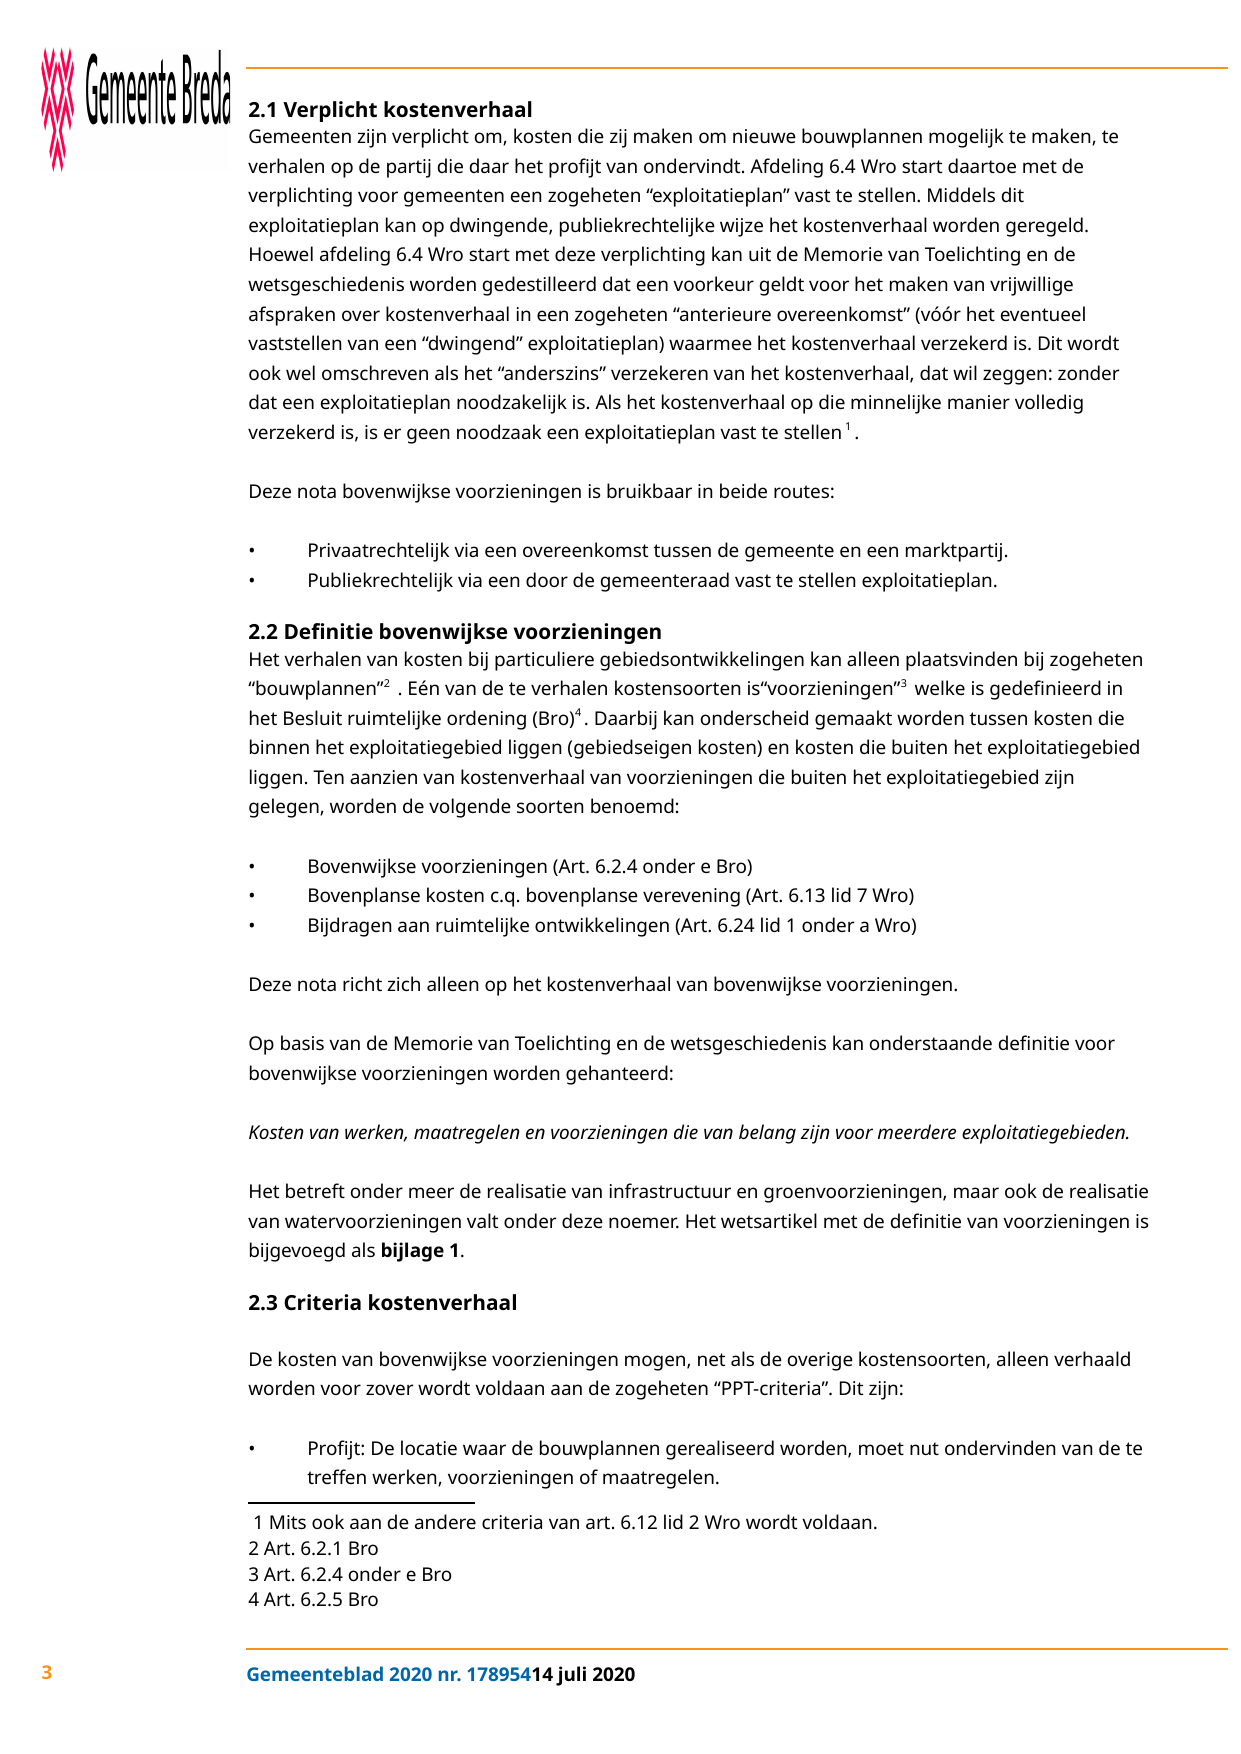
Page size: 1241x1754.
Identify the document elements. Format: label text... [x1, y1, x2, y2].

text Deze nota bovenwijkse voorzieningen is bruikbaar in beide routes: [248, 478, 1152, 504]
list Publiekrechtelijk via een door de gemeenteraad vast te stellen exploitatieplan. [248, 567, 1152, 593]
text Deze nota richt zich alleen op het kostenverhaal van bovenwijkse voorzieningen. [248, 971, 1152, 997]
text Mits ook aan de andere criteria van art. 6.12 lid 2 Wro wordt voldaan. [248, 1509, 1152, 1535]
list Bovenplanse kosten c.q. bovenplanse verevening (Art. 6.13 lid 7 Wro) [248, 882, 1152, 908]
text Art. 6.2.4 onder e Bro [248, 1561, 1152, 1586]
list Privaatrechtelijk via een overeenkomst tussen de gemeente en een marktpartij. [248, 537, 1152, 563]
text Art. 6.2.5 Bro [248, 1586, 1152, 1612]
text Op basis van de Memorie van Toelichting en de wetsgeschiedenis kan onderstaande definitie voor bovenwijkse voorzieningen worden gehanteerd: [248, 1030, 1152, 1086]
text 2.1 Verplicht kostenverhaal [248, 95, 1152, 123]
text 2.2 Definitie bovenwijkse voorzieningen [248, 617, 1152, 646]
text Kosten van werken, maatregelen en voorzieningen die van belang zijn voor meerdere exploitatiegebieden. [248, 1119, 1152, 1145]
text 2.3 Criteria kostenverhaal [248, 1288, 1152, 1316]
text Art. 6.2.1 Bro [248, 1535, 1152, 1561]
list Profijt: De locatie waar de bouwplannen gerealiseerd worden, moet nut ondervinden van de te treffen werken, voorzieningen of maatregelen. [248, 1435, 1152, 1490]
list Bijdragen aan ruimtelijke ontwikkelingen (Art. 6.24 lid 1 onder a Wro) [248, 912, 1152, 938]
text Het betreft onder meer de realisatie van infrastructuur en groenvoorzieningen, maar ook de realisatie van watervoorzieningen valt onder deze noemer. Het wetsartikel met de definitie van voorzieningen is bijgevoegd als bijlage 1. [248, 1178, 1152, 1263]
list Bovenwijkse voorzieningen (Art. 6.2.4 onder e Bro) [248, 853, 1152, 879]
text Het verhalen van kosten bij particuliere gebiedsontwikkelingen kan alleen plaatsvinden bij zogeheten “bouwplannen” . Eén van de te verhalen kostensoorten is“voorzieningen” welke is gedefinieerd in het Besluit ruimtelijke ordening (Bro). Daarbij kan onderscheid gemaakt worden tussen kosten die binnen het exploitatiegebied liggen (gebiedseigen kosten) en kosten die buiten het exploitatiegebied liggen. Ten aanzien van kostenverhaal van voorzieningen die buiten het exploitatiegebied zijn gelegen, worden de volgende soorten benoemd: [248, 646, 1152, 819]
text Gemeenten zijn verplicht om, kosten die zij maken om nieuwe bouwplannen mogelijk te maken, te verhalen op de partij die daar het profijt van ondervindt. Afdeling 6.4 Wro start daartoe met de verplichting voor gemeenten een zogeheten “exploitatieplan” vast te stellen. Middels dit exploitatieplan kan op dwingende, publiekrechtelijke wijze het kostenverhaal worden geregeld. Hoewel afdeling 6.4 Wro start met deze verplichting kan uit de Memorie van Toelichting en de wetsgeschiedenis worden gedestilleerd dat een voorkeur geldt voor het maken van vrijwillige afspraken over kostenverhaal in een zogeheten “anterieure overeenkomst” (vóór het eventueel vaststellen van een “dwingend” exploitatieplan) waarmee het kostenverhaal verzekerd is. Dit wordt ook wel omschreven als het “anderszins” verzekeren van het kostenverhaal, dat wil zeggen: zonder dat een exploitatieplan noodzakelijk is. Als het kostenverhaal op die minnelijke manier volledig verzekerd is, is er geen noodzaak een exploitatieplan vast te stellen. [248, 123, 1152, 445]
picture [41, 47, 231, 172]
text De kosten van bovenwijkse voorzieningen mogen, net als de overige kostensoorten, alleen verhaald worden voor zover wordt voldaan aan de zogeheten “PPT-criteria”. Dit zijn: [248, 1346, 1152, 1401]
